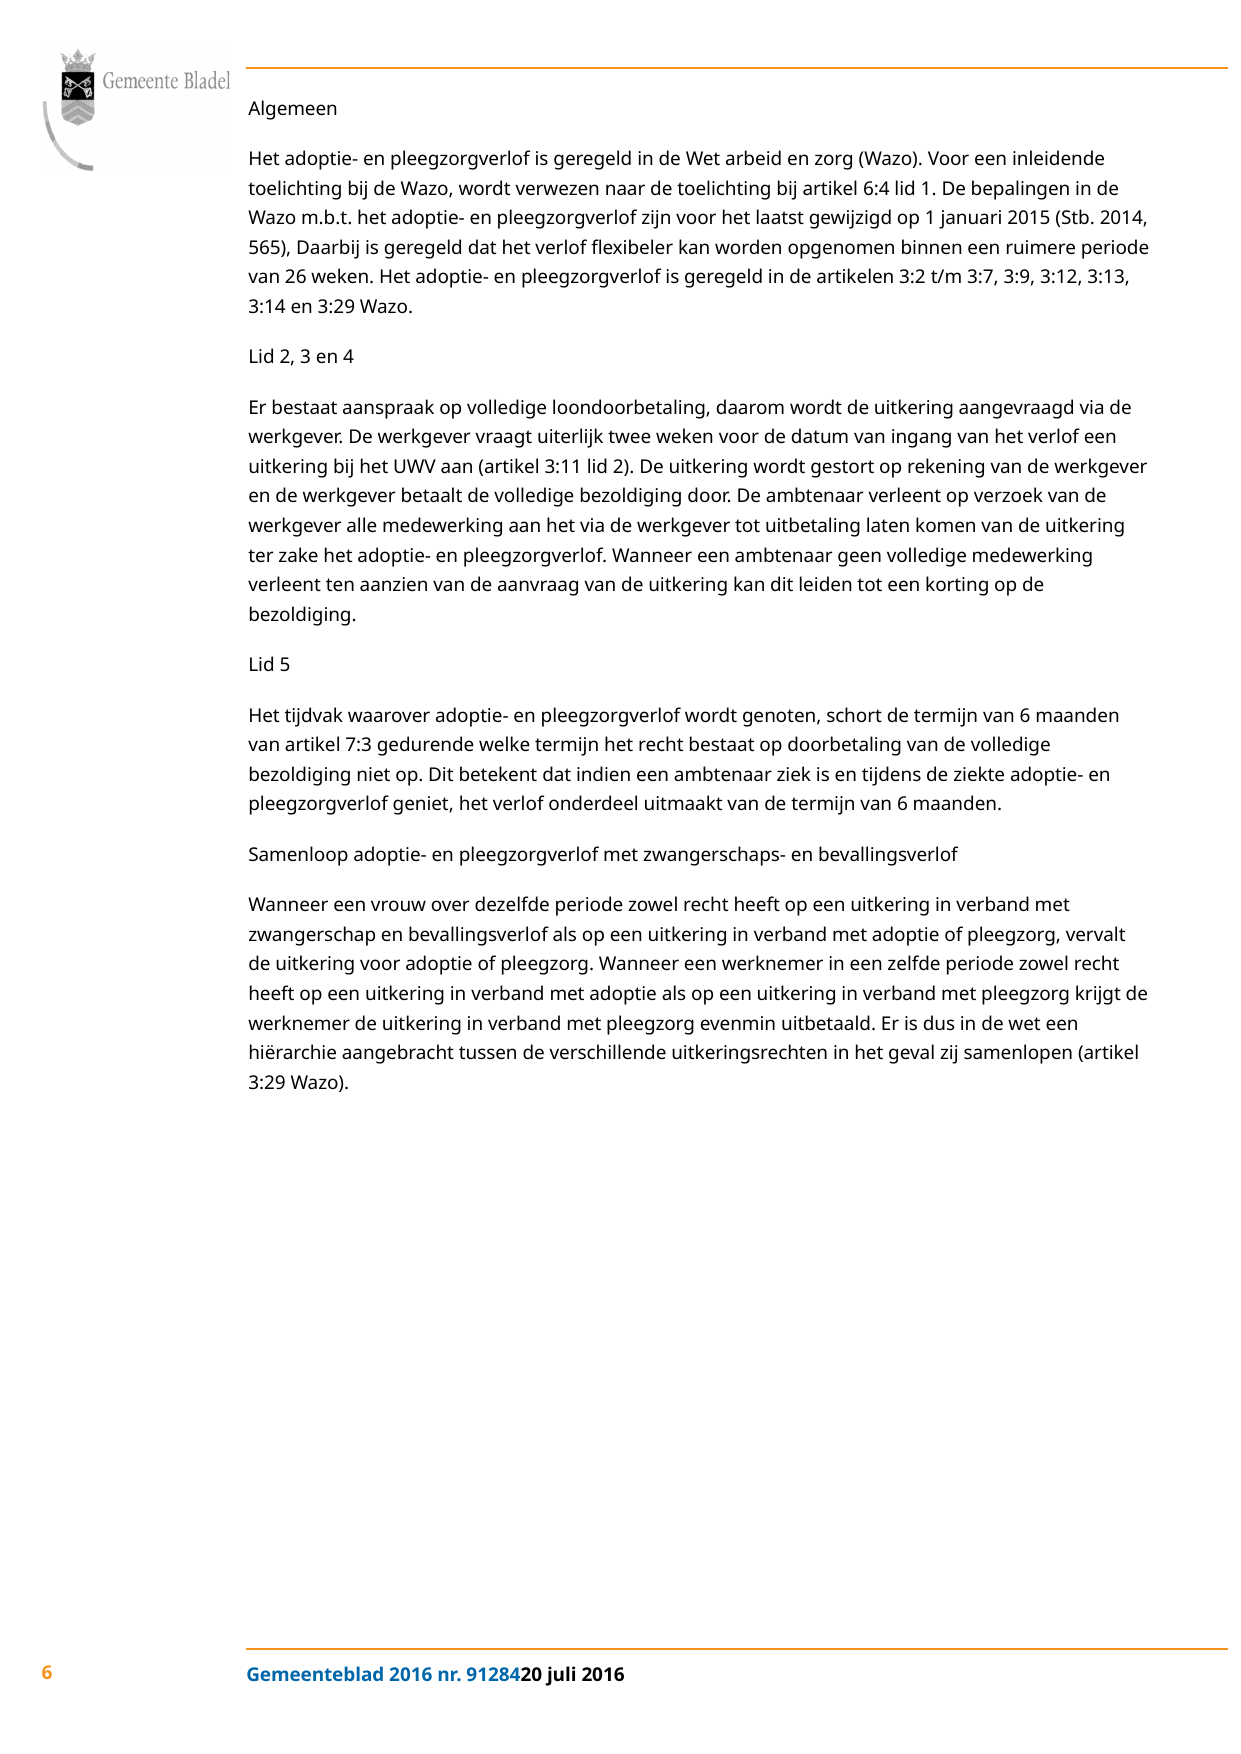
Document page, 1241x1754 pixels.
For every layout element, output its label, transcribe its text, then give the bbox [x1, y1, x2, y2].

text Samenloop adoptie- en pleegzorgverlof met zwangerschaps- en bevallingsverlof [248, 841, 1152, 867]
text Algemeen [248, 95, 1152, 121]
text Lid 5 [248, 651, 1152, 677]
text Er bestaat aanspraak op volledige loondoorbetaling, daarom wordt de uitkering aangevraagd via de werkgever. De werkgever vraagt uiterlijk twee weken voor de datum van ingang van het verlof een uitkering bij het UWV aan (artikel 3:11 lid 2). De uitkering wordt gestort op rekening van de werkgever en de werkgever betaalt de volledige bezoldiging door. De ambtenaar verleent op verzoek van de werkgever alle medewerking aan het via de werkgever tot uitbetaling laten komen van de uitkering ter zake het adoptie- en pleegzorgverlof. Wanneer een ambtenaar geen volledige medewerking verleent ten aanzien van de aanvraag van de uitkering kan dit leiden tot een korting op de bezoldiging. [248, 394, 1152, 627]
text Het adoptie- en pleegzorgverlof is geregeld in de Wet arbeid en zorg (Wazo). Voor een inleidende toelichting bij de Wazo, wordt verwezen naar de toelichting bij artikel 6:4 lid 1. De bepalingen in de Wazo m.b.t. het adoptie- en pleegzorgverlof zijn voor het laatst gewijzigd op 1 januari 2015 (Stb. 2014, 565), Daarbij is geregeld dat het verlof flexibeler kan worden opgenomen binnen een ruimere periode van 26 weken. Het adoptie- en pleegzorgverlof is geregeld in de artikelen 3:2 t/m 3:7, 3:9, 3:12, 3:13, 3:14 en 3:29 Wazo. [248, 145, 1152, 319]
text Wanneer een vrouw over dezelfde periode zowel recht heeft op een uitkering in verband met zwangerschap en bevallingsverlof als op een uitkering in verband met adoptie of pleegzorg, vervalt de uitkering voor adoptie of pleegzorg. Wanneer een werknemer in een zelfde periode zowel recht heeft op een uitkering in verband met adoptie als op een uitkering in verband met pleegzorg krijgt de werknemer de uitkering in verband met pleegzorg evenmin uitbetaald. Er is dus in de wet een hiërarchie aangebracht tussen de verschillende uitkeringsrechten in het geval zij samenlopen (artikel 3:29 Wazo). [248, 891, 1152, 1095]
picture [41, 47, 231, 172]
text Het tijdvak waarover adoptie- en pleegzorgverlof wordt genoten, schort de termijn van 6 maanden van artikel 7:3 gedurende welke termijn het recht bestaat op doorbetaling van de volledige bezoldiging niet op. Dit betekent dat indien een ambtenaar ziek is en tijdens de ziekte adoptie- en pleegzorgverlof geniet, het verlof onderdeel uitmaakt van de termijn van 6 maanden. [248, 702, 1152, 816]
text Lid 2, 3 en 4 [248, 343, 1152, 369]
